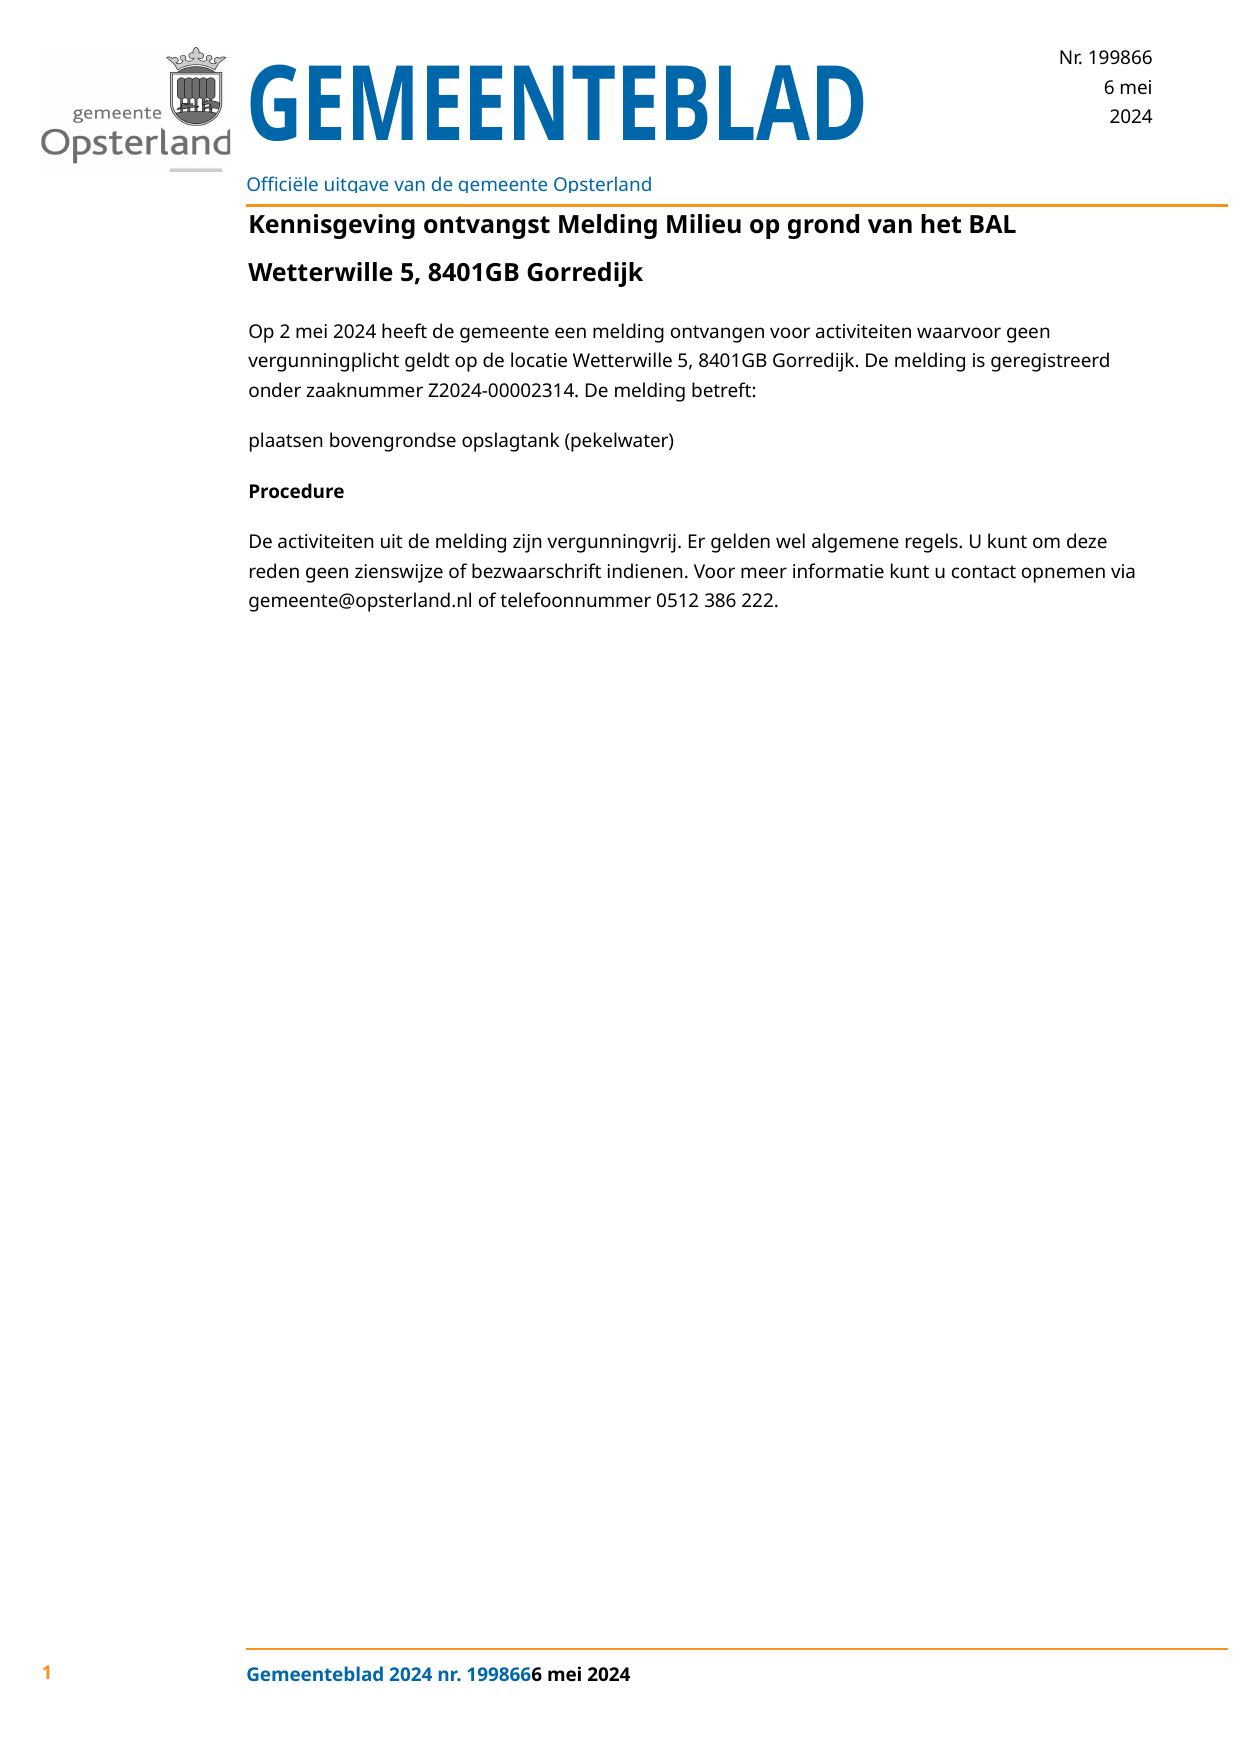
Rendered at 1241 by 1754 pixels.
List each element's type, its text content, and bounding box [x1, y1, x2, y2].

text Op 2 mei 2024 heeft de gemeente een melding ontvangen voor activiteiten waarvoor geen vergunningplicht geldt op de locatie Wetterwille 5, 8401GB Gorredijk. De melding is geregistreerd onder zaaknummer Z2024-00002314. De melding betreft: [248, 318, 1152, 403]
text plaatsen bovengrondse opslagtank (pekelwater) [248, 427, 1152, 453]
text De activiteiten uit de melding zijn vergunningvrij. Er gelden wel algemene regels. U kunt om deze reden geen zienswijze of bezwaarschrift indienen. Voor meer informatie kunt u contact opnemen via gemeente@opsterland.nl of telefoonnummer 0512 386 222. [248, 528, 1152, 613]
text Kennisgeving ontvangst Melding Milieu op grond van het BAL Wetterwille 5, 8401GB Gorredijk [248, 207, 1152, 288]
text Procedure [248, 478, 1152, 504]
picture [41, 47, 231, 172]
